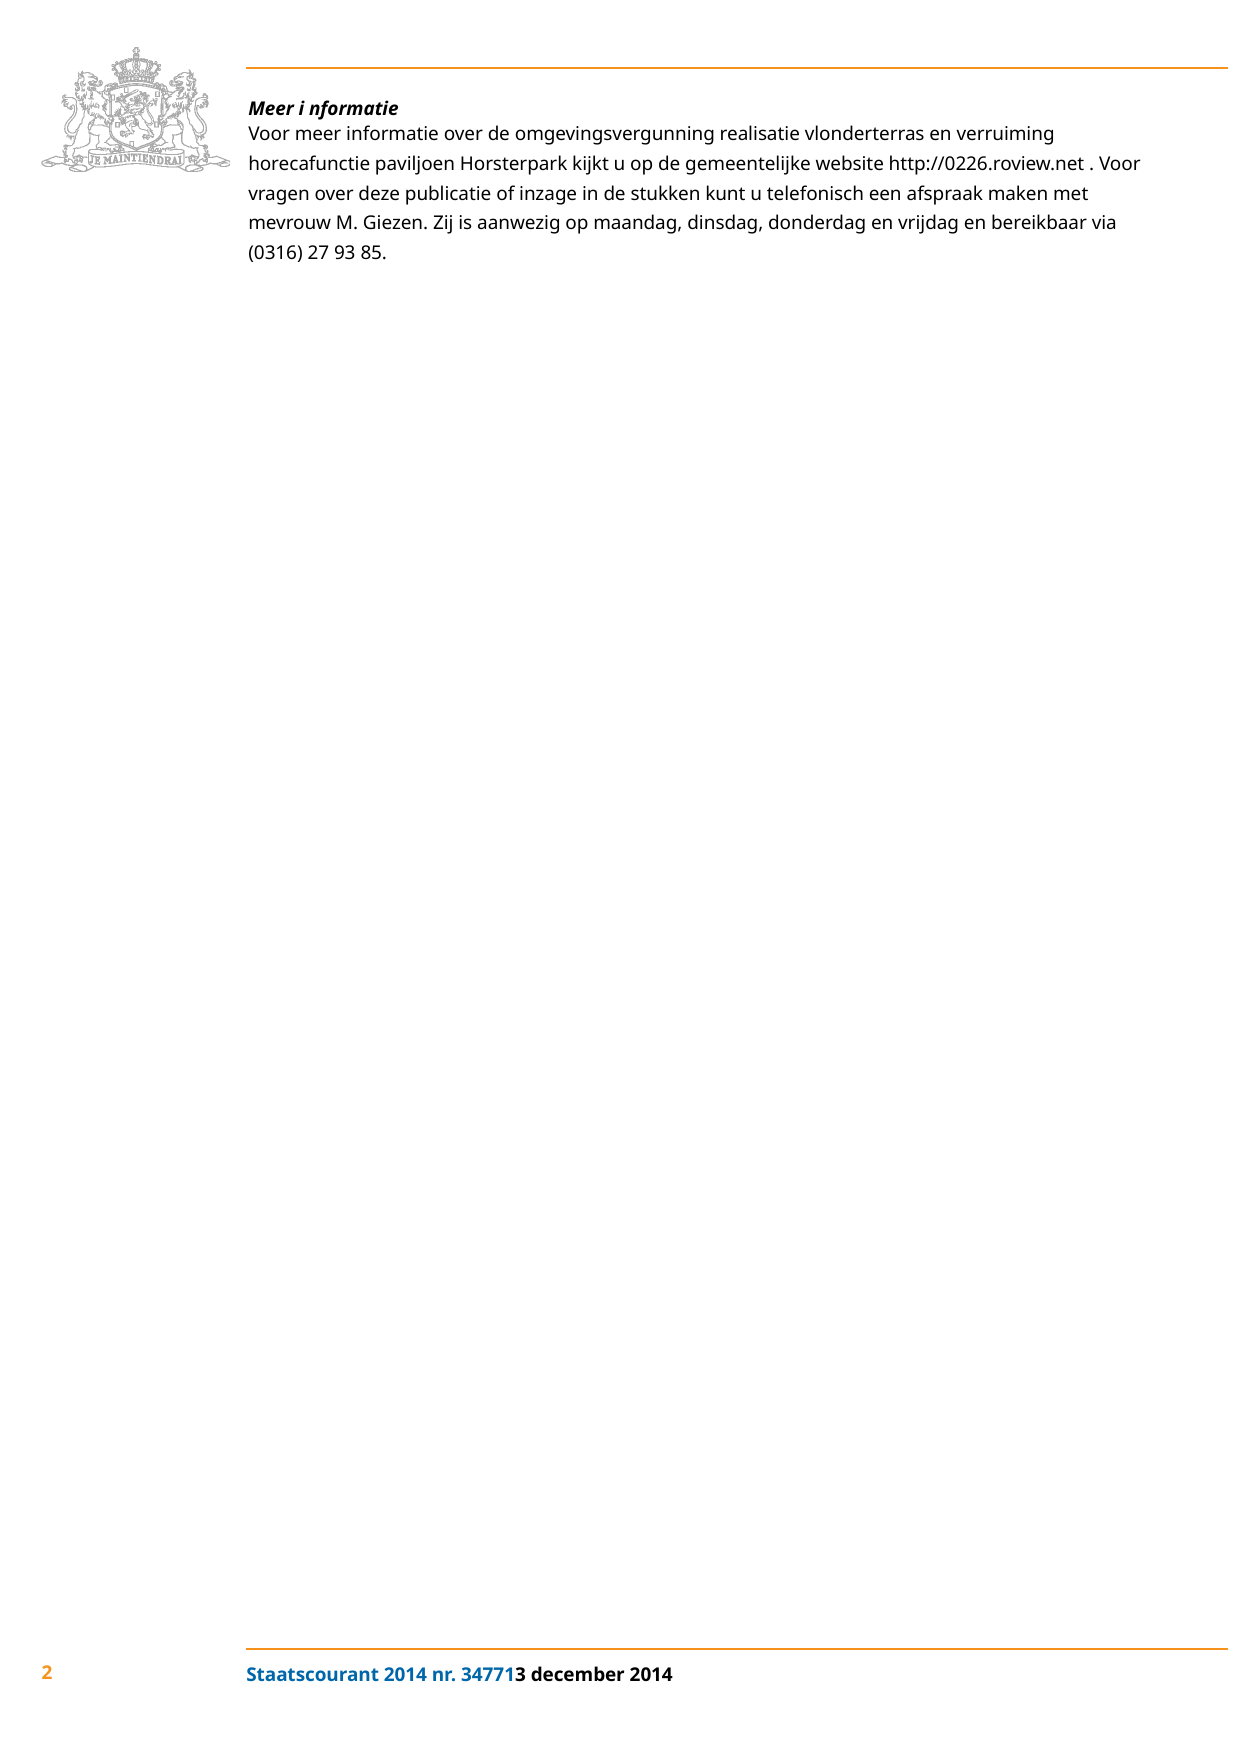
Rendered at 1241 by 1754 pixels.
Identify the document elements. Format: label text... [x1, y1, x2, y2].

text Meer i nformatie [248, 95, 1152, 121]
picture [41, 47, 231, 172]
text Voor meer informatie over de omgevingsvergunning realisatie vlonderterras en verruiming horecafunctie paviljoen Horsterpark kijkt u op de gemeentelijke website http://0226.roview.net . Voor vragen over deze publicatie of inzage in de stukken kunt u telefonisch een afspraak maken met mevrouw M. Giezen. Zij is aanwezig op maandag, dinsdag, donderdag en vrijdag en bereikbaar via (0316) 27 93 85. [248, 121, 1152, 264]
